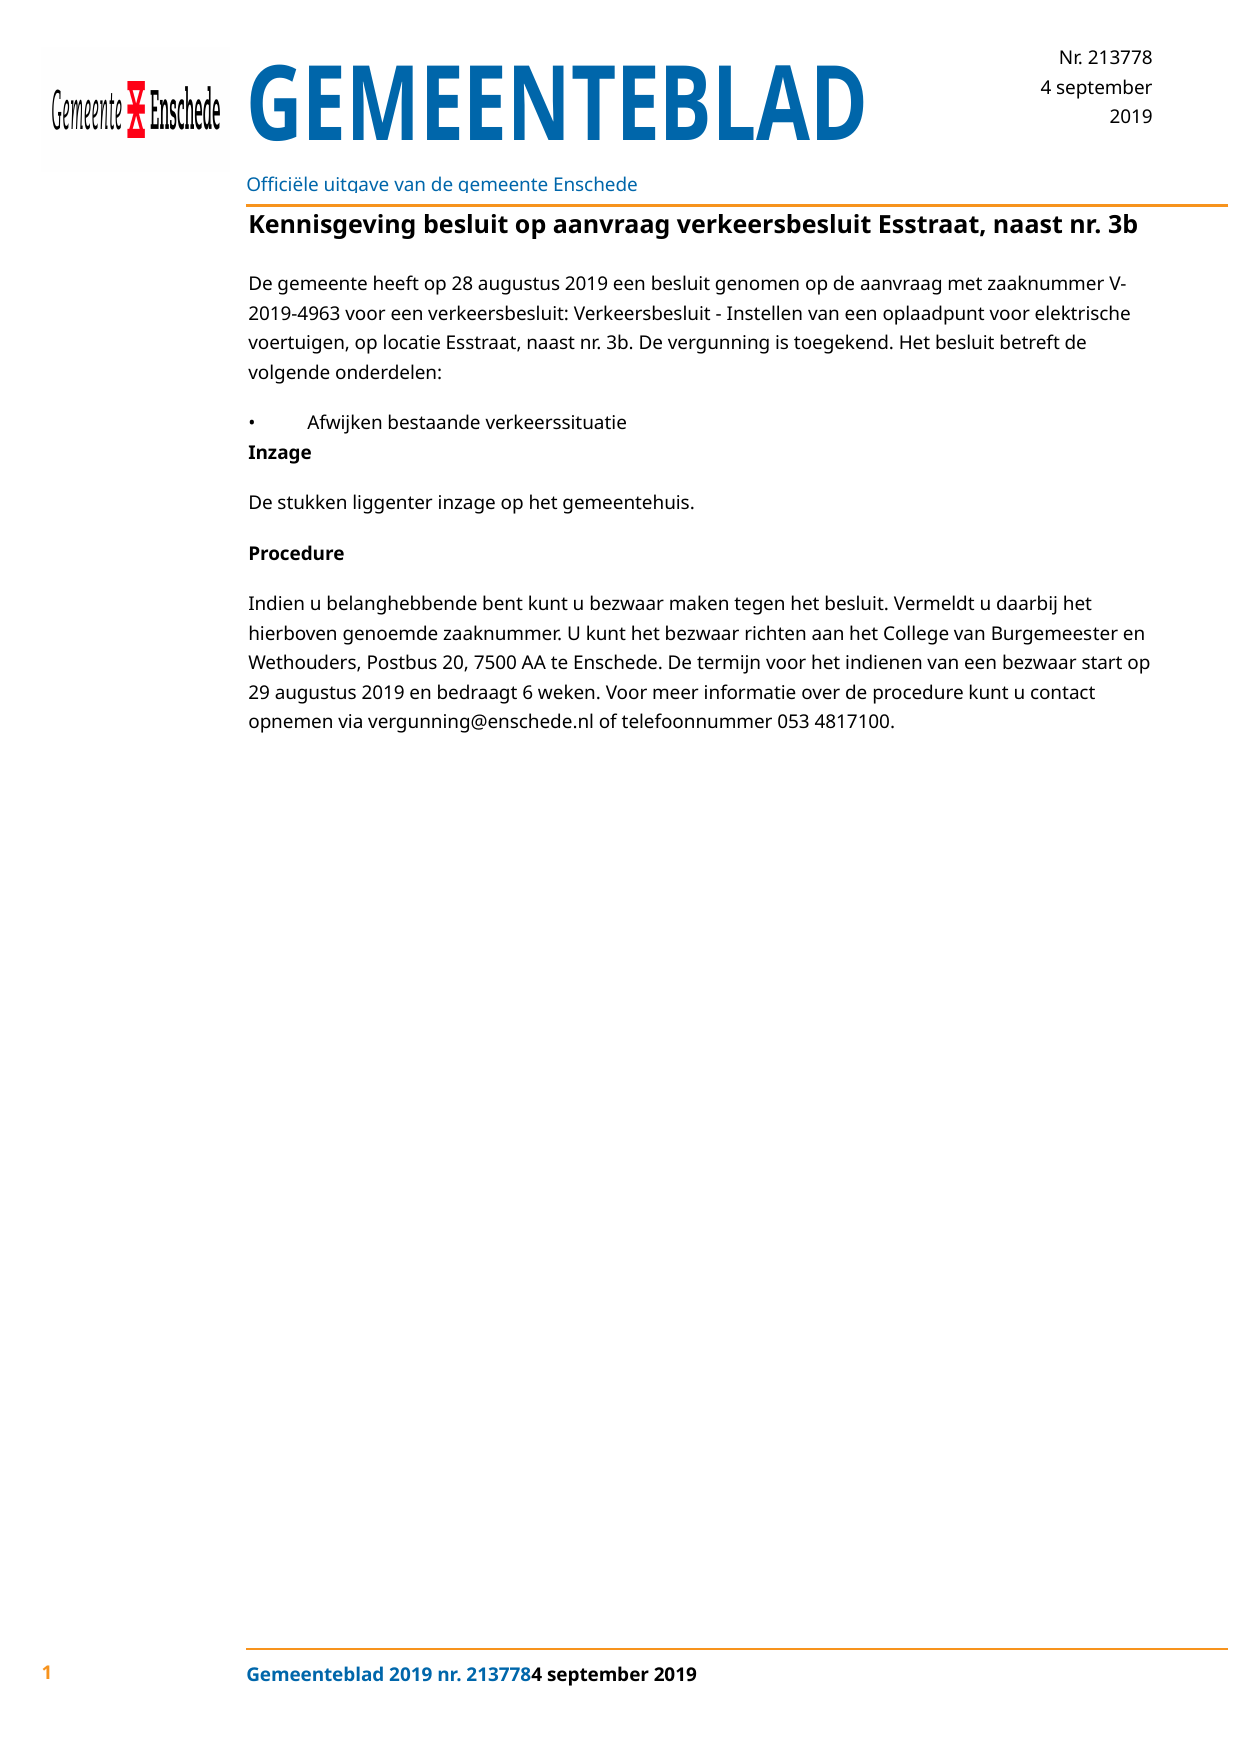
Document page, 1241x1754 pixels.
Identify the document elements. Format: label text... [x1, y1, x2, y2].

text De stukken liggenter inzage op het gemeentehuis. [248, 489, 1152, 515]
text De gemeente heeft op 28 augustus 2019 een besluit genomen op de aanvraag met zaaknummer V-2019-4963 voor een verkeersbesluit: Verkeersbesluit - Instellen van een oplaadpunt voor elektrische voertuigen, op locatie Esstraat, naast nr. 3b. De vergunning is toegekend. Het besluit betreft de volgende onderdelen: [248, 270, 1152, 385]
text Procedure [248, 540, 1152, 566]
text Kennisgeving besluit op aanvraag verkeersbesluit Esstraat, naast nr. 3b [248, 207, 1152, 241]
list Afwijken bestaande verkeerssituatie [248, 409, 1152, 435]
text Indien u belanghebbende bent kunt u bezwaar maken tegen het besluit. Vermeldt u daarbij het hierboven genoemde zaaknummer. U kunt het bezwaar richten aan het College van Burgemees­ter en Wethouders, Postbus 20, 7500 AA te Enschede. De termijn voor het indienen van een bezwaar start op 29 augustus 2019 en bedraagt 6 weken. Voor meer informatie over de procedure kunt u contact opnemen via vergunning@enschede.nl of telefoonnummer 053 4817100. [248, 590, 1152, 734]
text Inzage [248, 439, 1152, 465]
picture [41, 47, 231, 172]
